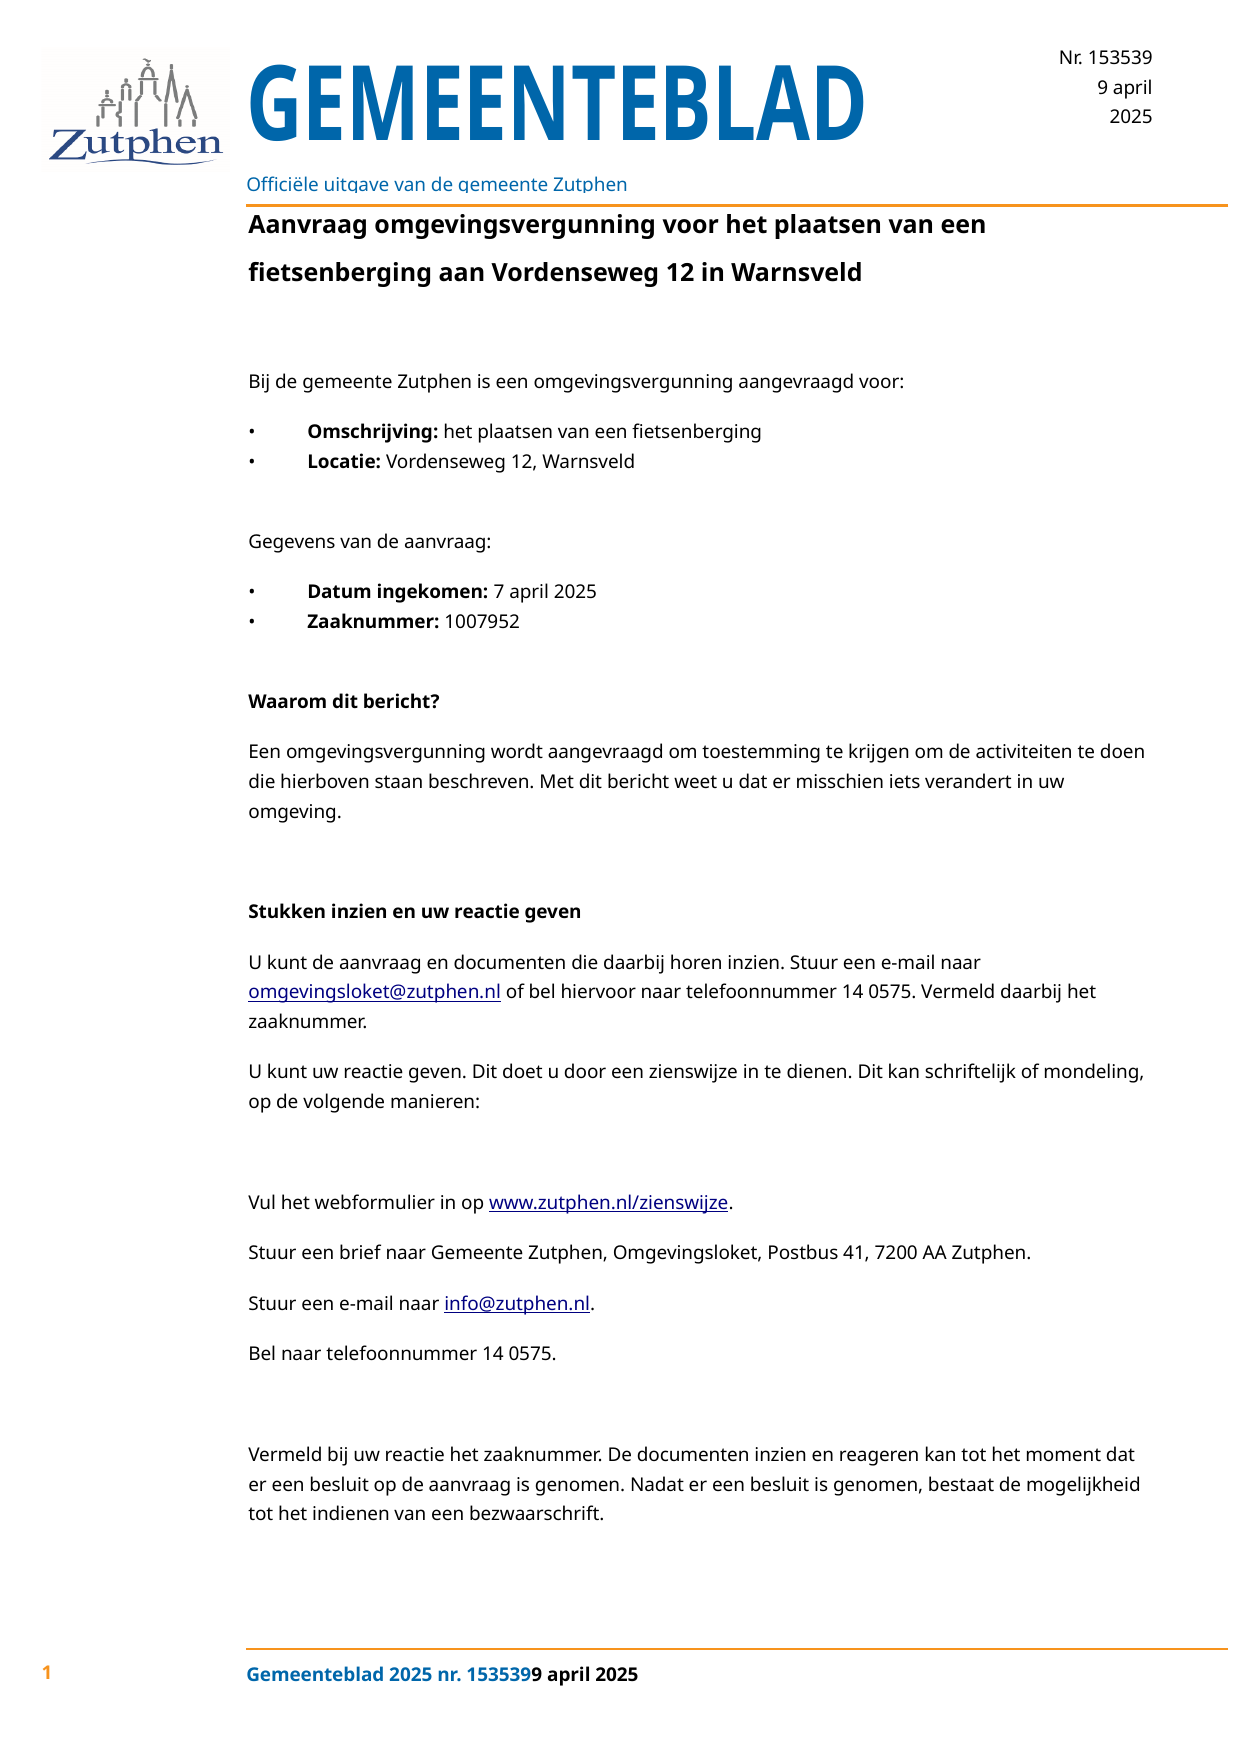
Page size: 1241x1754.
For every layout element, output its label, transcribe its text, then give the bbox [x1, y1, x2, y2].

text Stuur een e-mail naar info@zutphen.nl. [248, 1290, 1152, 1316]
text Bel naar telefoonnummer 14 0575. [248, 1340, 1152, 1366]
list Omschrijving: het plaatsen van een fietsenberging [248, 419, 1152, 444]
text Vul het webformulier in op www.zutphen.nl/zienswijze. [248, 1189, 1152, 1215]
text Bij de gemeente Zutphen is een omgevingsvergunning aangevraagd voor: [248, 368, 1152, 394]
text Stuur een brief naar Gemeente Zutphen, Omgevingsloket, Postbus 41, 7200 AA Zutphen. [248, 1239, 1152, 1265]
text Stukken inzien en uw reactie geven [248, 899, 1152, 924]
text Aanvraag omgevingsvergunning voor het plaatsen van een fietsenberging aan Vordenseweg 12 in Warnsveld [248, 207, 1152, 288]
picture [41, 47, 231, 172]
text Een omgevingsvergunning wordt aangevraagd om toestemming te krijgen om de activiteiten te doen die hierboven staan beschreven. Met dit bericht weet u dat er misschien iets verandert in uw omgeving. [248, 739, 1152, 824]
text Waarom dit bericht? [248, 688, 1152, 714]
text Vermeld bij uw reactie het zaaknummer. De documenten inzien en reageren kan tot het moment dat er een besluit op de aanvraag is genomen. Nadat er een besluit is genomen, bestaat de mogelijkheid tot het indienen van een bezwaarschrift. [248, 1441, 1152, 1526]
text Gegevens van de aanvraag: [248, 528, 1152, 554]
list Zaaknummer: 1007952 [248, 608, 1152, 634]
text U kunt uw reactie geven. Dit doet u door een zienswijze in te dienen. Dit kan schriftelijk of mondeling, op de volgende manieren: [248, 1059, 1152, 1114]
list Datum ingekomen: 7 april 2025 [248, 579, 1152, 604]
text U kunt de aanvraag en documenten die daarbij horen inzien. Stuur een e-mail naar omgevingsloket@zutphen.nl of bel hiervoor naar telefoonnummer 14 0575. Vermeld daarbij het zaaknummer. [248, 949, 1152, 1034]
list Locatie: Vordenseweg 12, Warnsveld [248, 448, 1152, 474]
